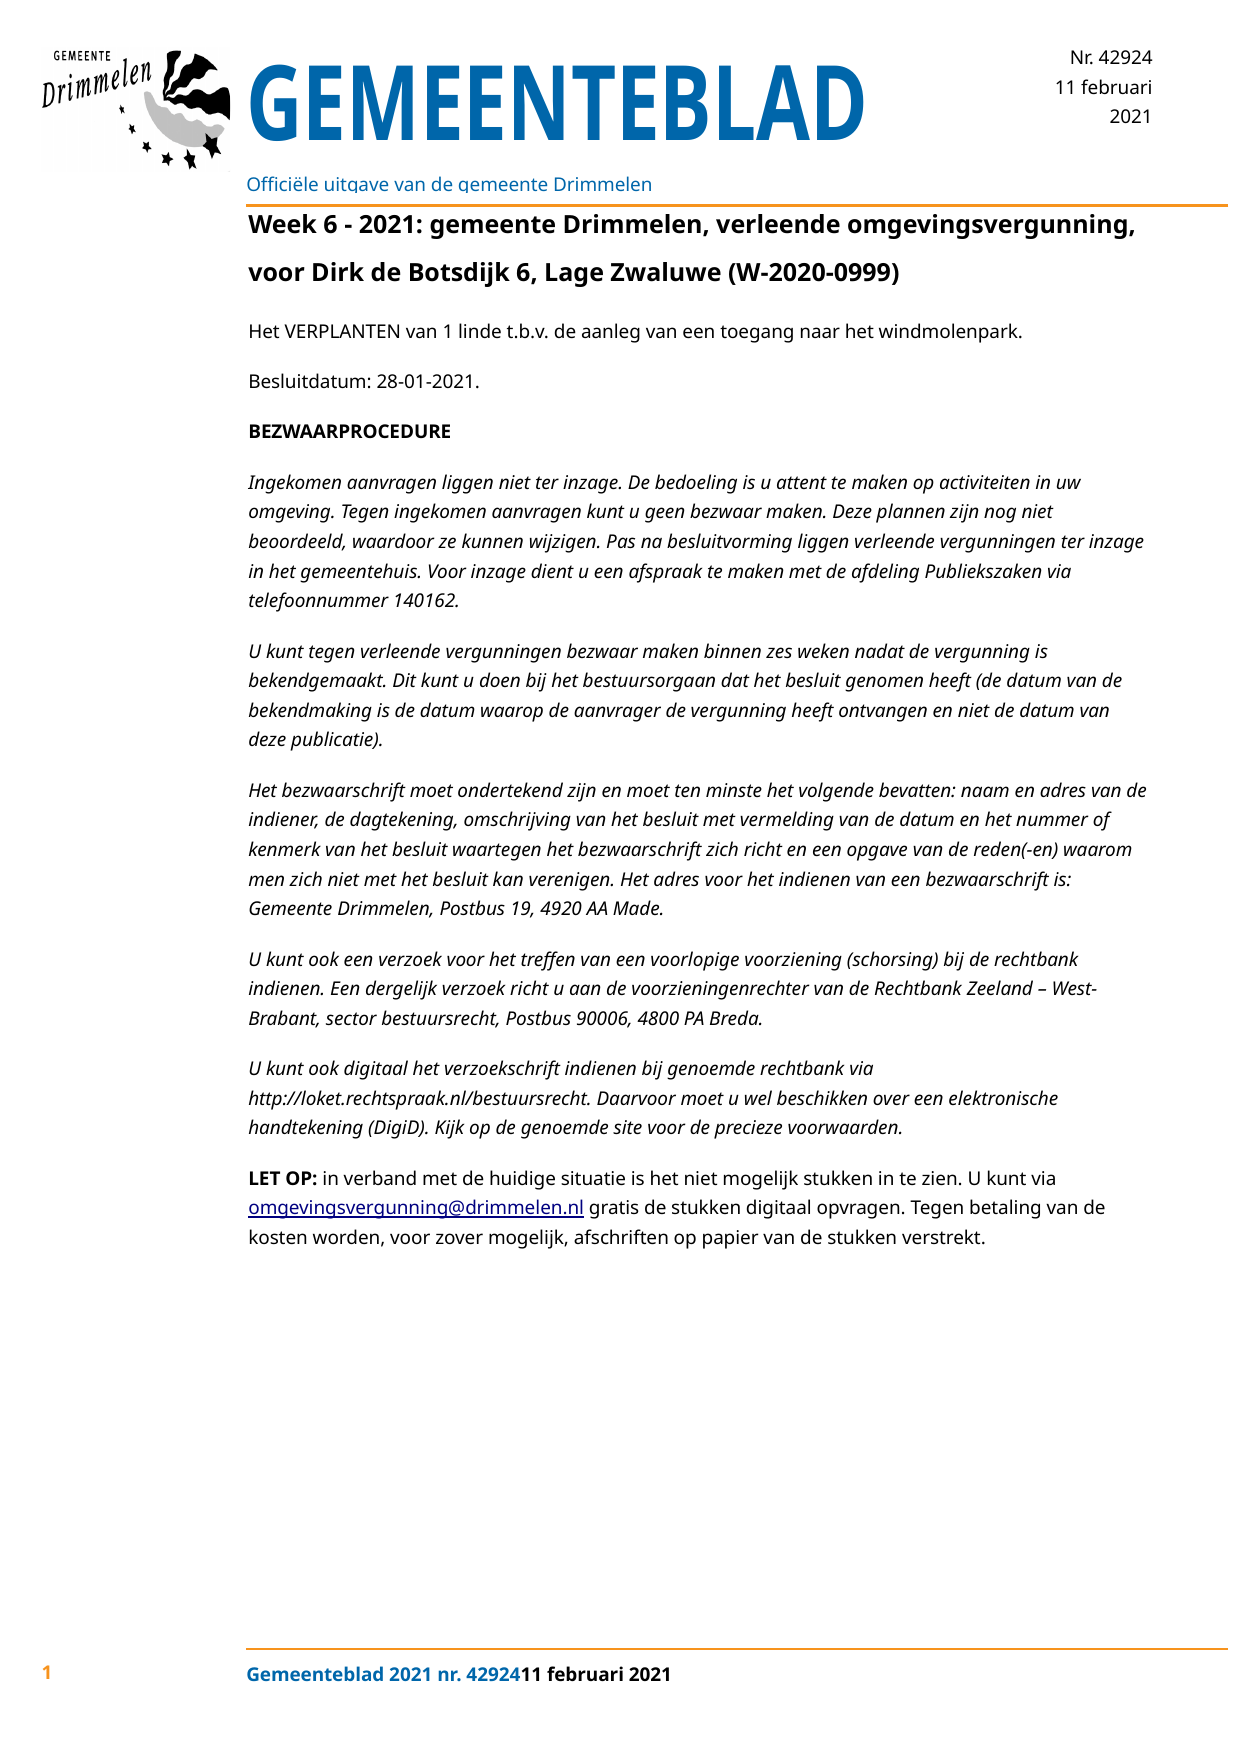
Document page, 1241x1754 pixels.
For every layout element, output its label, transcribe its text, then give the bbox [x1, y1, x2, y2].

text Het VERPLANTEN van 1 linde t.b.v. de aanleg van een toegang naar het windmolenpark. [248, 318, 1152, 344]
text Het bezwaarschrift moet ondertekend zijn en moet ten minste het volgende bevatten: naam en adres van de indiener, de dagtekening, omschrijving van het besluit met vermelding van de datum en het nummer of kenmerk van het besluit waartegen het bezwaarschrift zich richt en een opgave van de reden(-en) waarom men zich niet met het besluit kan verenigen. Het adres voor het indienen van een bezwaarschrift is: Gemeente Drimmelen, Postbus 19, 4920 AA Made. [248, 777, 1152, 921]
text Ingekomen aanvragen liggen niet ter inzage. De bedoeling is u attent te maken op activiteiten in uw omgeving. Tegen ingekomen aanvragen kunt u geen bezwaar maken. Deze plannen zijn nog niet beoordeeld, waardoor ze kunnen wijzigen. Pas na besluitvorming liggen verleende vergunningen ter inzage in het gemeentehuis. Voor inzage dient u een afspraak te maken met de afdeling Publiekszaken via telefoonnummer 140162. [248, 469, 1152, 613]
picture [41, 47, 231, 172]
text BEZWAARPROCEDURE [248, 419, 1152, 444]
text Week 6 - 2021: gemeente Drimmelen, verleende omgevingsvergunning, voor Dirk de Botsdijk 6, Lage Zwaluwe (W-2020-0999) [248, 207, 1152, 288]
text LET OP: in verband met de huidige situatie is het niet mogelijk stukken in te zien. U kunt via omgevingsvergunning@drimmelen.nl gratis de stukken digitaal opvragen. Tegen betaling van de kosten worden, voor zover mogelijk, afschriften op papier van de stukken verstrekt. [248, 1165, 1152, 1250]
text U kunt tegen verleende vergunningen bezwaar maken binnen zes weken nadat de vergunning is bekendgemaakt. Dit kunt u doen bij het bestuursorgaan dat het besluit genomen heeft (de datum van de bekendmaking is de datum waarop de aanvrager de vergunning heeft ontvangen en niet de datum van deze publicatie). [248, 638, 1152, 752]
text U kunt ook een verzoek voor het treffen van een voorlopige voorziening (schorsing) bij de rechtbank indienen. Een dergelijk verzoek richt u aan de voorzieningenrechter van de Rechtbank Zeeland – West-Brabant, sector bestuursrecht, Postbus 90006, 4800 PA Breda. [248, 946, 1152, 1031]
text U kunt ook digitaal het verzoekschrift indienen bij genoemde rechtbank via http://loket.rechtspraak.nl/bestuursrecht. Daarvoor moet u wel beschikken over een elektronische handtekening (DigiD). Kijk op de genoemde site voor de precieze voorwaarden. [248, 1055, 1152, 1140]
text Besluitdatum: 28-01-2021. [248, 368, 1152, 394]
